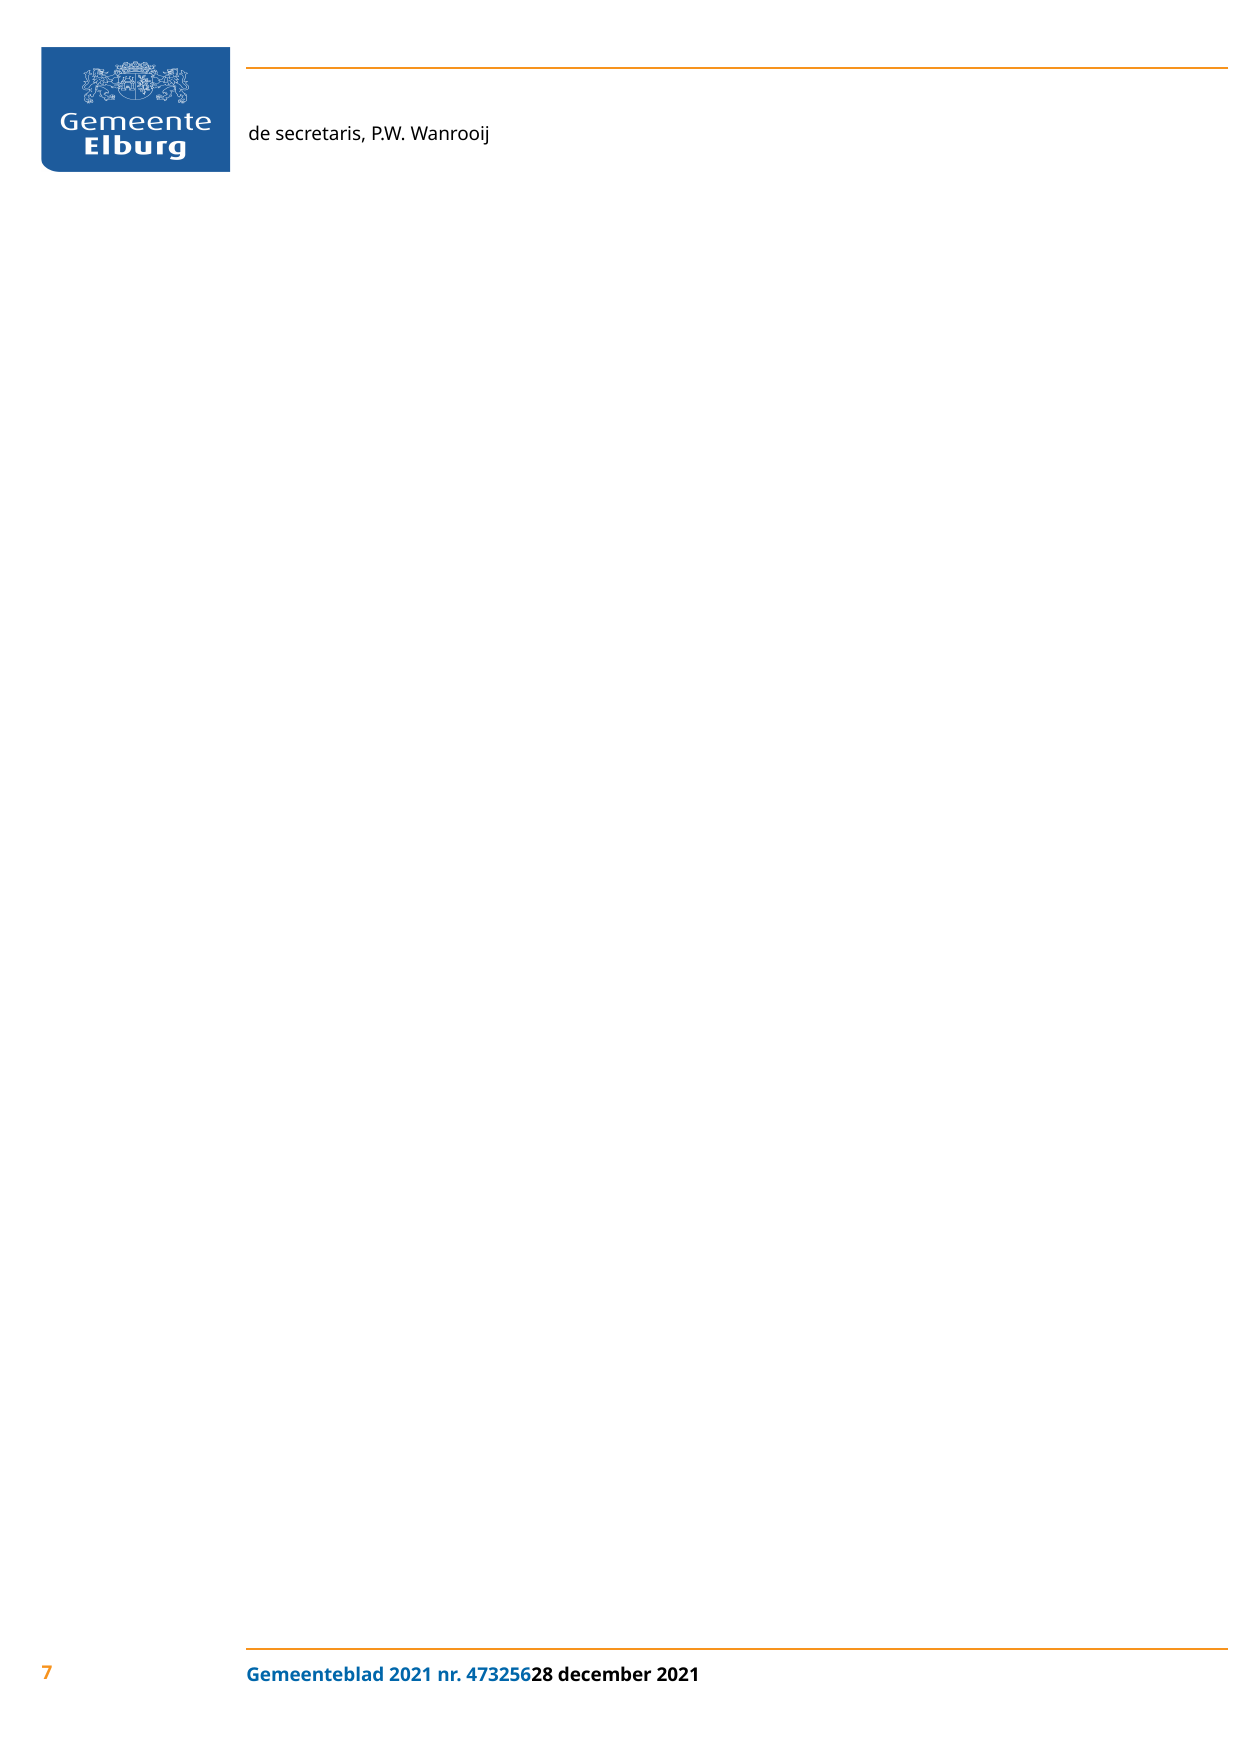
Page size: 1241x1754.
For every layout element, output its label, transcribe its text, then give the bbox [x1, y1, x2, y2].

text de secretaris, P.W. Wanrooij [248, 121, 1152, 146]
picture [41, 47, 231, 172]
